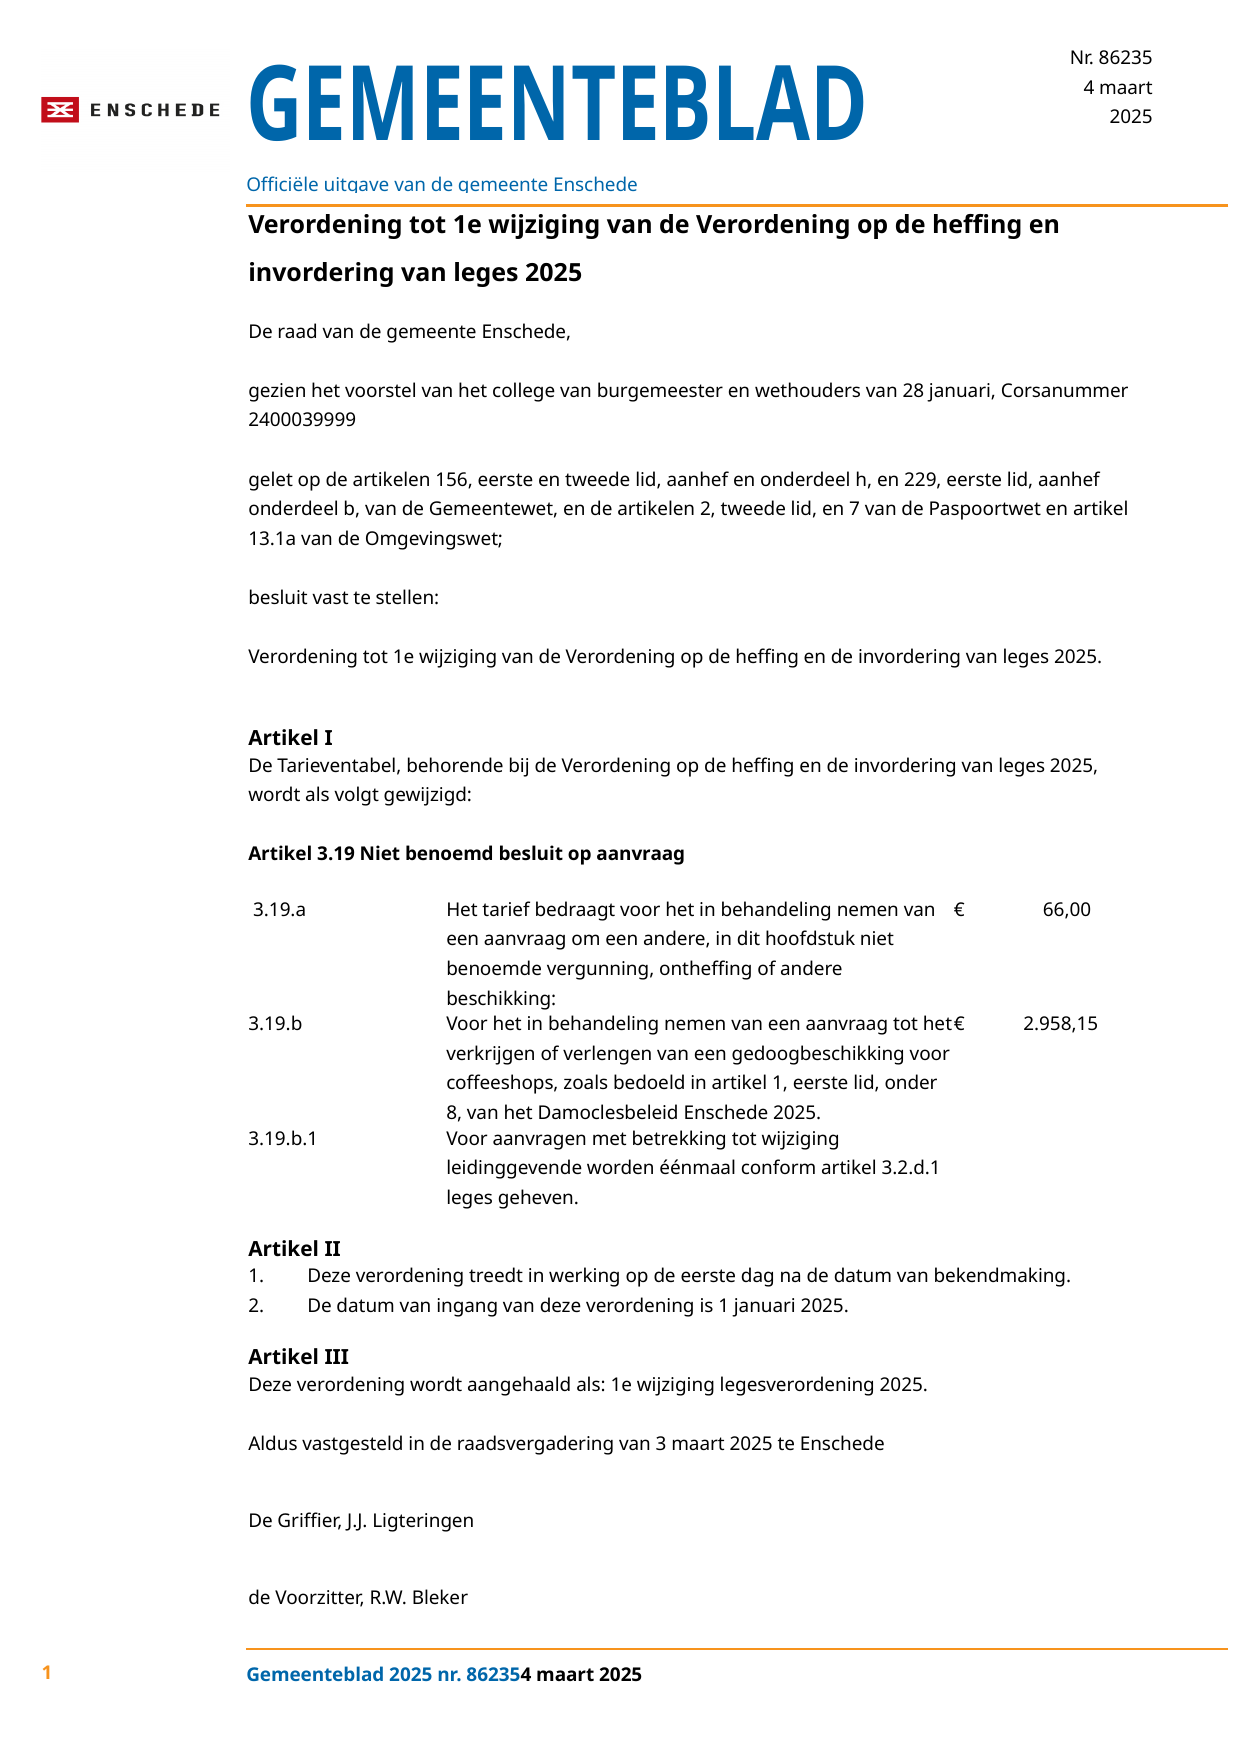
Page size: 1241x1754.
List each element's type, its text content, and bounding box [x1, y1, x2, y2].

text De raad van de gemeente Enschede, [248, 318, 1152, 344]
text Aldus vastgesteld in de raadsvergadering van 3 maart 2025 te Enschede [248, 1430, 1152, 1456]
text Verordening tot 1e wijziging van de Verordening op de heffing en de invordering van leges 2025. [248, 643, 1152, 669]
list De datum van ingang van deze verordening is 1 januari 2025. [248, 1292, 1152, 1318]
text Verordening tot 1e wijziging van de Verordening op de heffing en invordering van leges 2025 [248, 207, 1152, 288]
text Artikel II [248, 1234, 1152, 1262]
table_cell € 2.958,15 [954, 1010, 1152, 1125]
table_cell € 66,00 [954, 896, 1152, 1010]
text de Voorzitter, R.W. Bleker [248, 1584, 1152, 1610]
table_header [954, 841, 1152, 896]
text besluit vast te stellen: [248, 584, 1152, 610]
text Artikel III [248, 1342, 1152, 1371]
table_header Artikel 3.19 Niet benoemd besluit op aanvraag [248, 841, 954, 896]
table_cell 3.19.b [248, 1010, 446, 1125]
list Deze verordening treedt in werking op de eerste dag na de datum van bekendmaking. [248, 1262, 1152, 1288]
picture [41, 47, 231, 172]
text gelet op de artikelen 156, eerste en tweede lid, aanhef en onderdeel h, en 229, eerste lid, aanhef onderdeel b, van de Gemeentewet, en de artikelen 2, tweede lid, en 7 van de Paspoortwet en artikel 13.1a van de Omgevingswet; [248, 466, 1152, 551]
table_cell 3.19.b.1 [248, 1125, 446, 1210]
table_cell Het tarief bedraagt voor het in behandeling nemen van een aanvraag om een andere, in dit hoofdstuk niet benoemde vergunning, ontheffing of andere beschikking: [446, 896, 954, 1010]
table_cell 3.19.a [248, 896, 446, 1010]
text De Tarieventabel, behorende bij de Verordening op de heffing en de invordering van leges 2025, wordt als volgt gewijzigd: [248, 752, 1152, 807]
text Deze verordening wordt aangehaald als: 1e wijziging legesverordening 2025. [248, 1371, 1152, 1396]
text gezien het voorstel van het college van burgemeester en wethouders van 28 januari, Corsanummer 2400039999 [248, 377, 1152, 432]
table_cell Voor aanvragen met betrekking tot wijziging leidinggevende worden éénmaal conform artikel 3.2.d.1 leges geheven. [446, 1125, 954, 1210]
text Artikel I [248, 723, 1152, 752]
table_cell Voor het in behandeling nemen van een aanvraag tot het verkrijgen of verlengen van een gedoogbeschikking voor coffeeshops, zoals bedoeld in artikel 1, eerste lid, onder 8, van het Damoclesbeleid Enschede 2025. [446, 1010, 954, 1125]
table_cell [954, 1125, 1152, 1210]
text De Griffier, J.J. Ligteringen [248, 1507, 1152, 1533]
